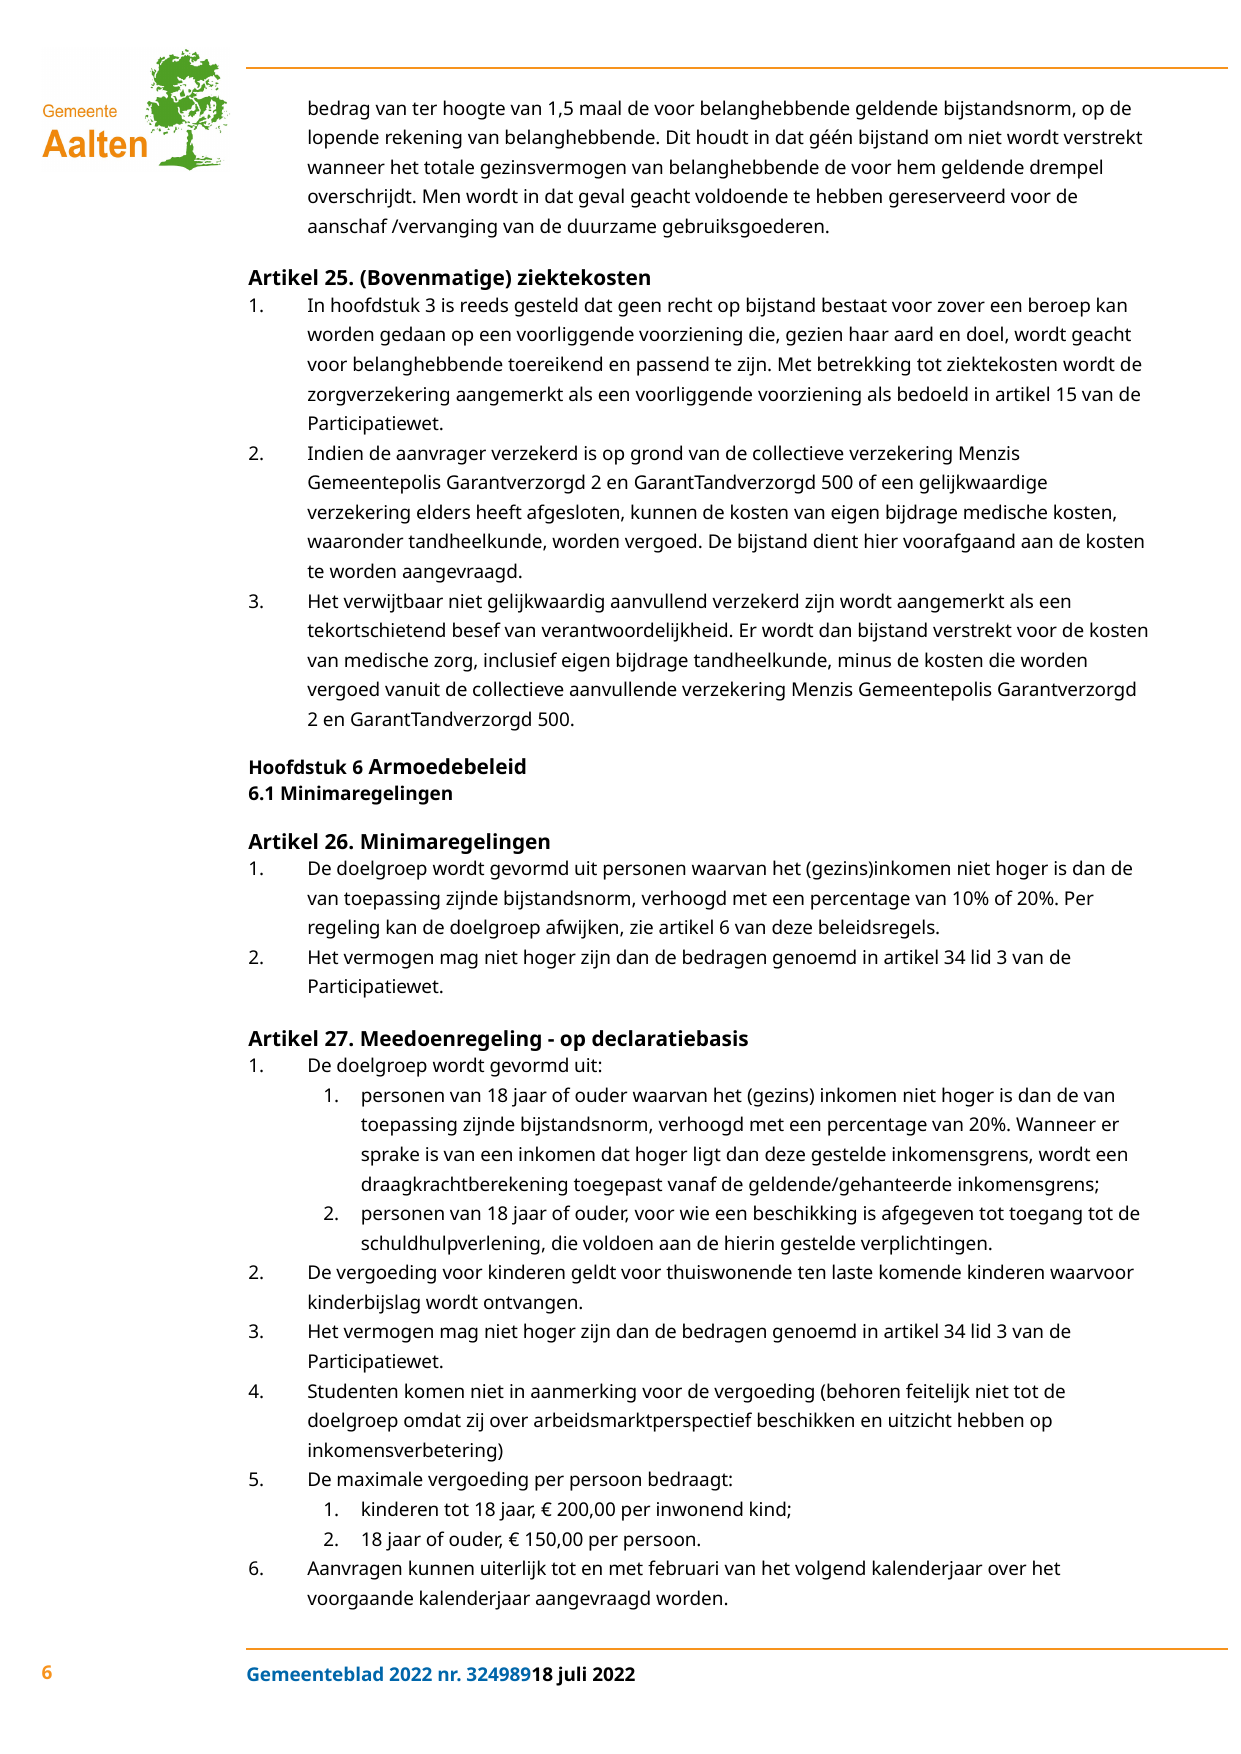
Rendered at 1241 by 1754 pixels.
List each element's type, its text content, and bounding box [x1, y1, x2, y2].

list Aanvragen kunnen uiterlijk tot en met februari van het volgend kalenderjaar over het voorgaande kalenderjaar aangevraagd worden. [248, 1555, 1152, 1611]
list Het verwijtbaar niet gelijkwaardig aanvullend verzekerd zijn wordt aangemerkt als een tekortschietend besef van verantwoordelijkheid. Er wordt dan bijstand verstrekt voor de kosten van medische zorg, inclusief eigen bijdrage tandheelkunde, minus de kosten die worden vergoed vanuit de collectieve aanvullende verzekering Menzis Gemeentepolis Garantverzorgd 2 en GarantTandverzorgd 500. [248, 588, 1152, 732]
list personen van 18 jaar of ouder, voor wie een beschikking is afgegeven tot toegang tot de schuldhulpverlening, die voldoen aan de hierin gestelde verplichtingen. [323, 1200, 1152, 1256]
text Artikel 25. (Bovenmatige) ziektekosten [248, 263, 1152, 292]
list In hoofdstuk 3 is reeds gesteld dat geen recht op bijstand bestaat voor zover een beroep kan worden gedaan op een voorliggende voorziening die, gezien haar aard en doel, wordt geacht voor belanghebbende toereikend en passend te zijn. Met betrekking tot ziektekosten wordt de zorgverzekering aangemerkt als een voorliggende voorziening als bedoeld in artikel 15 van de Participatiewet. [248, 292, 1152, 436]
list Het vermogen mag niet hoger zijn dan de bedragen genoemd in artikel 34 lid 3 van de Participatiewet. [248, 944, 1152, 999]
list De doelgroep wordt gevormd uit: [248, 1052, 1152, 1078]
list Het vermogen mag niet hoger zijn dan de bedragen genoemd in artikel 34 lid 3 van de Participatiewet. [248, 1319, 1152, 1374]
list Indien de aanvrager verzekerd is op grond van de collectieve verzekering Menzis Gemeentepolis Garantverzorgd 2 en GarantTandverzorgd 500 of een gelijkwaardige verzekering elders heeft afgesloten, kunnen de kosten van eigen bijdrage medische kosten, waaronder tandheelkunde, worden vergoed. De bijstand dient hier voorafgaand aan de kosten te worden aangevraagd. [248, 440, 1152, 584]
text 6.1 Minimaregelingen [248, 780, 1152, 806]
list Studenten komen niet in aanmerking voor de vergoeding (behoren feitelijk niet tot de doelgroep omdat zij over arbeidsmarktperspectief beschikken en uitzicht hebben op inkomensverbetering) [248, 1378, 1152, 1463]
text Artikel 26. Minimaregelingen [248, 827, 1152, 855]
list bedrag van ter hoogte van 1,5 maal de voor belanghebbende geldende bijstandsnorm, op de lopende rekening van belanghebbende. Dit houdt in dat géén bijstand om niet wordt verstrekt wanneer het totale gezinsvermogen van belanghebbende de voor hem geldende drempel overschrijdt. Men wordt in dat geval geacht voldoende te hebben gereserveerd voor de aanschaf /vervanging van de duurzame gebruiksgoederen. [248, 95, 1152, 239]
text Hoofdstuk 6 Armoedebeleid [248, 752, 1152, 780]
list personen van 18 jaar of ouder waarvan het (gezins) inkomen niet hoger is dan de van toepassing zijnde bijstandsnorm, verhoogd met een percentage van 20%. Wanneer er sprake is van een inkomen dat hoger ligt dan deze gestelde inkomensgrens, wordt een draagkrachtberekening toegepast vanaf de geldende/gehanteerde inkomensgrens; [323, 1082, 1152, 1196]
list kinderen tot 18 jaar, € 200,00 per inwonend kind; [323, 1496, 1152, 1522]
picture [41, 47, 231, 172]
list De doelgroep wordt gevormd uit personen waarvan het (gezins)inkomen niet hoger is dan de van toepassing zijnde bijstandsnorm, verhoogd met een percentage van 10% of 20%. Per regeling kan de doelgroep afwijken, zie artikel 6 van deze beleidsregels. [248, 855, 1152, 940]
list De maximale vergoeding per persoon bedraagt: [248, 1467, 1152, 1492]
text Artikel 27. Meedoenregeling - op declaratiebasis [248, 1024, 1152, 1052]
list 18 jaar of ouder, € 150,00 per persoon. [323, 1526, 1152, 1551]
list De vergoeding voor kinderen geldt voor thuiswonende ten laste komende kinderen waarvoor kinderbijslag wordt ontvangen. [248, 1259, 1152, 1315]
